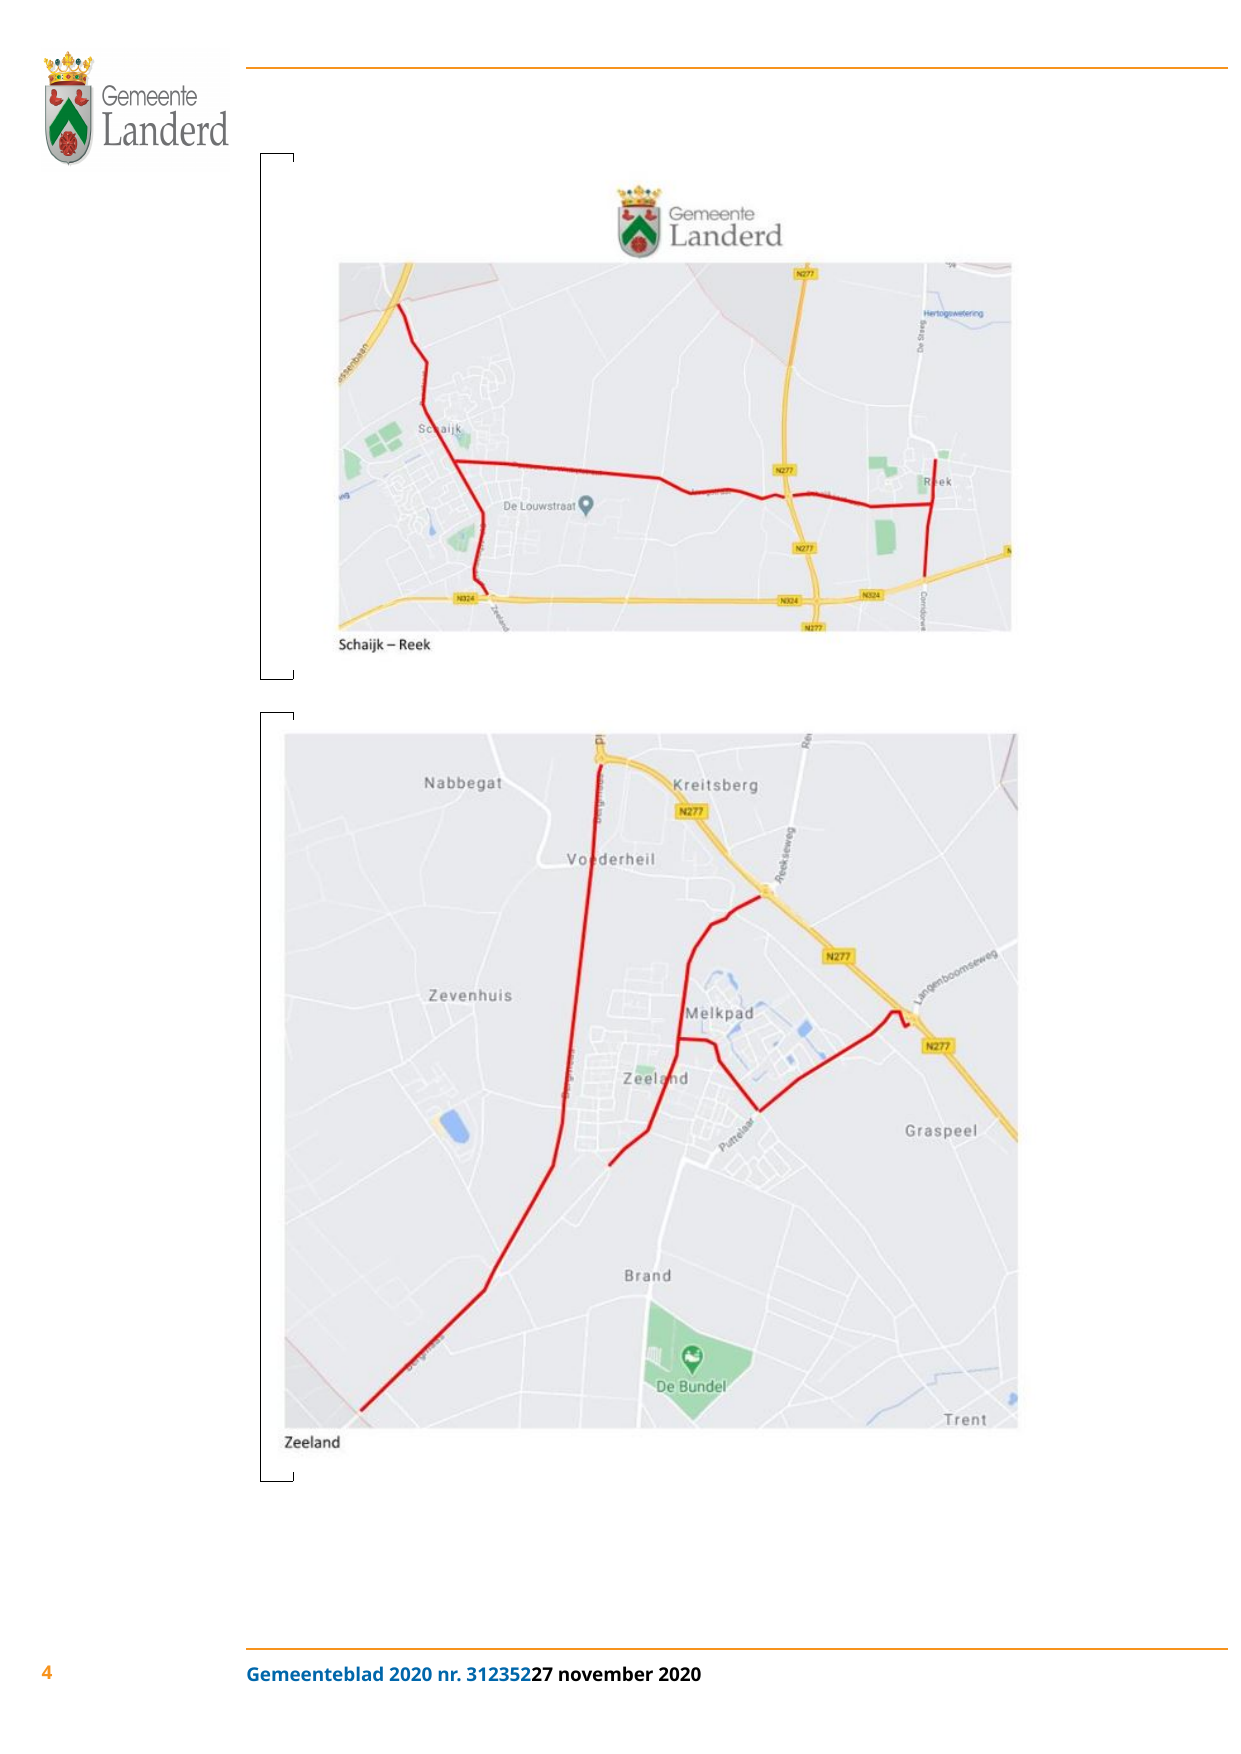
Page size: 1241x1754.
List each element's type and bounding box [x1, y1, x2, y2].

picture [268, 720, 1037, 1472]
picture [41, 47, 231, 172]
picture [268, 162, 1037, 670]
